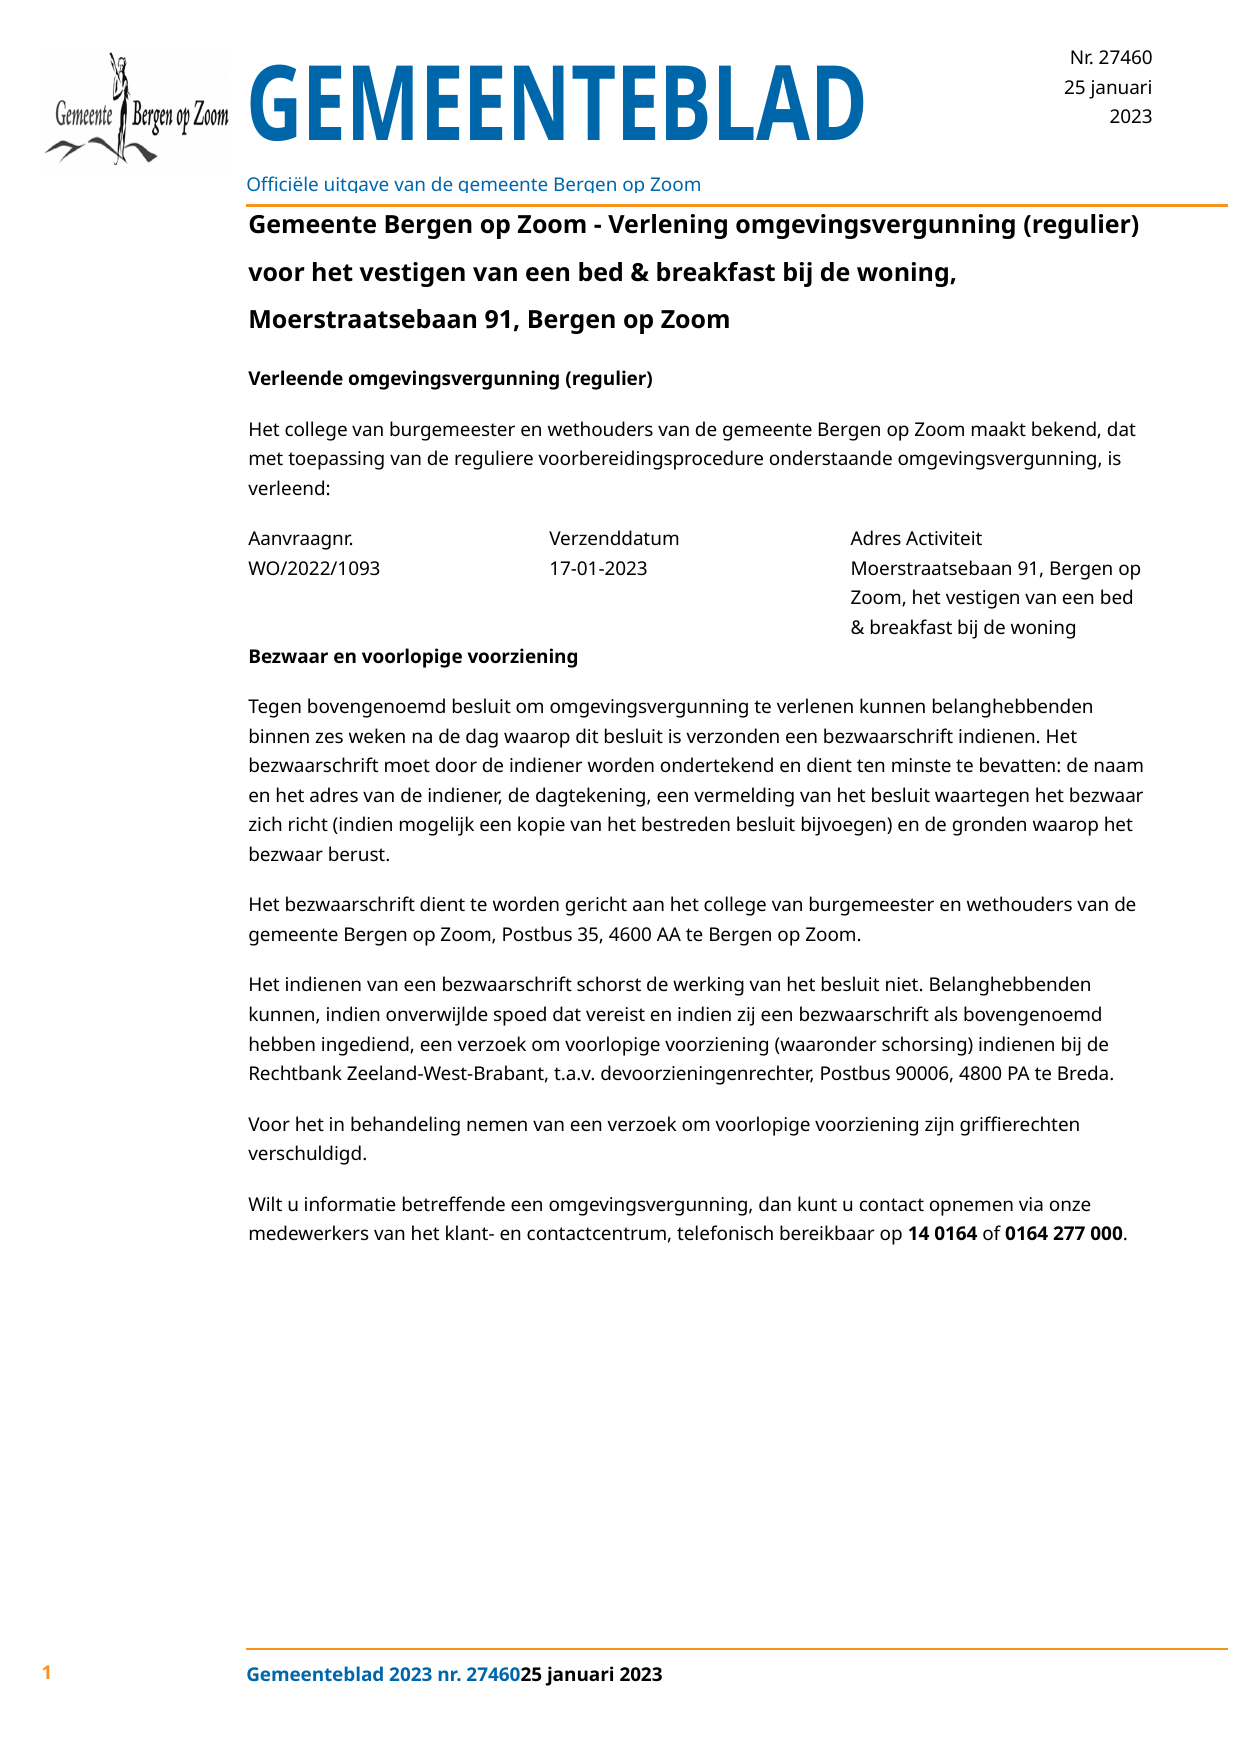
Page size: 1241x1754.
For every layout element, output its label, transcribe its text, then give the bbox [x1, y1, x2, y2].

table_header Moerstraatsebaan 91, Bergen op Zoom, het vestigen van een bed & breakfast bij de woning [850, 555, 1152, 639]
table_header 17-01-2023 [549, 555, 850, 639]
table_header Adres Activiteit [850, 526, 1152, 551]
text Tegen bovengenoemd besluit om omgevingsvergunning te verlenen kunnen belanghebbenden binnen zes weken na de dag waarop dit besluit is verzonden een bezwaarschrift indienen. Het bezwaarschrift moet door de indiener worden ondertekend en dient ten minste te bevatten: de naam en het adres van de indiener, de dagtekening, een vermelding van het besluit waartegen het bezwaar zich richt (indien mogelijk een kopie van het bestreden besluit bijvoegen) en de gronden waarop het bezwaar berust. [248, 693, 1152, 867]
text Gemeente Bergen op Zoom - Verlening omgevingsvergunning (regulier) voor het vestigen van een bed & breakfast bij de woning, Moerstraatsebaan 91, Bergen op Zoom [248, 207, 1152, 336]
table_header WO/2022/1093 [248, 555, 549, 639]
text Het indienen van een bezwaarschrift schorst de werking van het besluit niet. Belanghebbenden kunnen, indien onverwijlde spoed dat vereist en indien zij een bezwaarschrift als bovengenoemd hebben ingediend, een verzoek om voorlopige voorziening (waaronder schorsing) indienen bij de Rechtbank Zeeland-West-Brabant, t.a.v. devoorzieningenrechter, Postbus 90006, 4800 PA te Breda. [248, 972, 1152, 1086]
table_header Verzenddatum [549, 526, 850, 551]
picture [41, 47, 231, 172]
text Wilt u informatie betreffende een omgevingsvergunning, dan kunt u contact opnemen via onze medewerkers van het klant- en contactcentrum, telefonisch bereikbaar op 14 0164 of 0164 277 000. [248, 1191, 1152, 1246]
text Verleende omgevingsvergunning (regulier) [248, 366, 1152, 391]
text Voor het in behandeling nemen van een verzoek om voorlopige voorziening zijn griffierechten verschuldigd. [248, 1111, 1152, 1166]
text Het bezwaarschrift dient te worden gericht aan het college van burgemeester en wethouders van de gemeente Bergen op Zoom, Postbus 35, 4600 AA te Bergen op Zoom. [248, 892, 1152, 947]
table_header Aanvraagnr. [248, 526, 549, 551]
text Het college van burgemeester en wethouders van de gemeente Bergen op Zoom maakt bekend, dat met toepassing van de reguliere voorbereidingsprocedure onderstaande omgevingsvergunning, is verleend: [248, 416, 1152, 501]
text Bezwaar en voorlopige voorziening [248, 643, 1152, 668]
